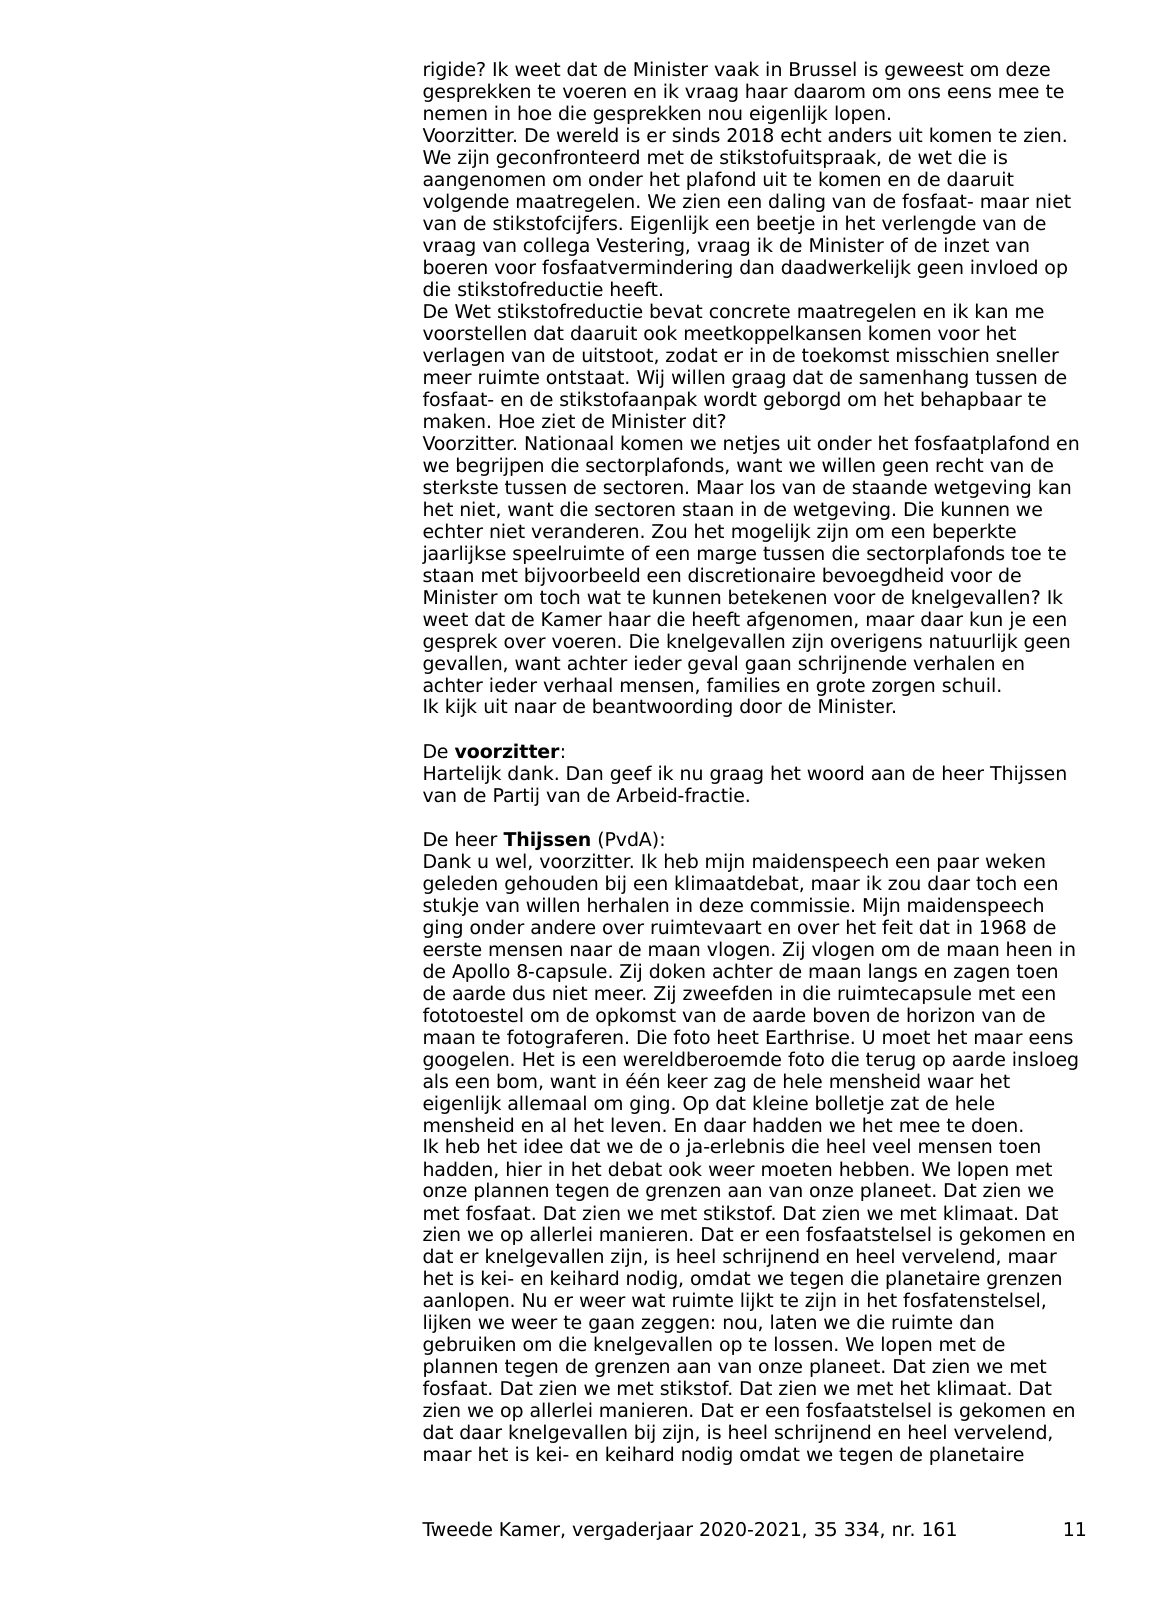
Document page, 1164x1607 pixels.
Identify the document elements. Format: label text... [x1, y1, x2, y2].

text De heer Thijssen (PvdA): [422, 829, 1087, 851]
text Hartelijk dank. Dan geef ik nu graag het woord aan de heer Thijssen van de Partij van de Arbeid-fractie. [422, 763, 1087, 807]
text Ik kijk uit naar de beantwoording door de Minister. [422, 696, 1087, 718]
text De voorzitter: [422, 741, 1087, 763]
text Voorzitter. De wereld is er sinds 2018 echt anders uit komen te zien. We zijn geconfronteerd met de stikstofuitspraak, de wet die is aangenomen om onder het plafond uit te komen en de daaruit volgende maatregelen. We zien een daling van de fosfaat- maar niet van de stikstofcijfers. Eigenlijk een beetje in het verlengde van de vraag van collega Vestering, vraag ik de Minister of de inzet van boeren voor fosfaatvermindering dan daadwerkelijk geen invloed op die stikstofreductie heeft. [422, 125, 1087, 301]
text Ik heb het idee dat we de o ja-erlebnis die heel veel mensen toen hadden, hier in het debat ook weer moeten hebben. We lopen met onze plannen tegen de grenzen aan van onze planeet. Dat zien we met fosfaat. Dat zien we met stikstof. Dat zien we met klimaat. Dat zien we op allerlei manieren. Dat er een fosfaatstelsel is gekomen en dat er knelgevallen zijn, is heel schrijnend en heel vervelend, maar het is kei- en keihard nodig, omdat we tegen die planetaire grenzen aanlopen. Nu er weer wat ruimte lijkt te zijn in het fosfatenstelsel, lijken we weer te gaan zeggen: nou, laten we die ruimte dan gebruiken om die knelgevallen op te lossen. We lopen met de plannen tegen de grenzen aan van onze planeet. Dat zien we met fosfaat. Dat zien we met stikstof. Dat zien we met het klimaat. Dat zien we op allerlei manieren. Dat er een fosfaatstelsel is gekomen en dat daar knelgevallen bij zijn, is heel schrijnend en heel vervelend, maar het is kei- en keihard nodig omdat we tegen de planetaire [422, 1136, 1087, 1466]
text Dank u wel, voorzitter. Ik heb mijn maidenspeech een paar weken geleden gehouden bij een klimaatdebat, maar ik zou daar toch een stukje van willen herhalen in deze commissie. Mijn maidenspeech ging onder andere over ruimtevaart en over het feit dat in 1968 de eerste mensen naar de maan vlogen. Zij vlogen om de maan heen in de Apollo 8-capsule. Zij doken achter de maan langs en zagen toen de aarde dus niet meer. Zij zweefden in die ruimtecapsule met een fototoestel om de opkomst van de aarde boven de horizon van de maan te fotograferen. Die foto heet Earthrise. U moet het maar eens googelen. Het is een wereldberoemde foto die terug op aarde insloeg als een bom, want in één keer zag de hele mensheid waar het eigenlijk allemaal om ging. Op dat kleine bolletje zat de hele mensheid en al het leven. En daar hadden we het mee te doen. [422, 851, 1087, 1136]
text rigide? Ik weet dat de Minister vaak in Brussel is geweest om deze gesprekken te voeren en ik vraag haar daarom om ons eens mee te nemen in hoe die gesprekken nou eigenlijk lopen. [422, 59, 1087, 125]
text De Wet stikstofreductie bevat concrete maatregelen en ik kan me voorstellen dat daaruit ook meetkoppelkansen komen voor het verlagen van de uitstoot, zodat er in de toekomst misschien sneller meer ruimte ontstaat. Wij willen graag dat de samenhang tussen de fosfaat- en de stikstofaanpak wordt geborgd om het behapbaar te maken. Hoe ziet de Minister dit? [422, 301, 1087, 433]
text Voorzitter. Nationaal komen we netjes uit onder het fosfaatplafond en we begrijpen die sectorplafonds, want we willen geen recht van de sterkste tussen de sectoren. Maar los van de staande wetgeving kan het niet, want die sectoren staan in de wetgeving. Die kunnen we echter niet veranderen. Zou het mogelijk zijn om een beperkte jaarlijkse speelruimte of een marge tussen die sectorplafonds toe te staan met bijvoorbeeld een discretionaire bevoegdheid voor de Minister om toch wat te kunnen betekenen voor de knelgevallen? Ik weet dat de Kamer haar die heeft afgenomen, maar daar kun je een gesprek over voeren. Die knelgevallen zijn overigens natuurlijk geen gevallen, want achter ieder geval gaan schrijnende verhalen en achter ieder verhaal mensen, families en grote zorgen schuil. [422, 433, 1087, 696]
